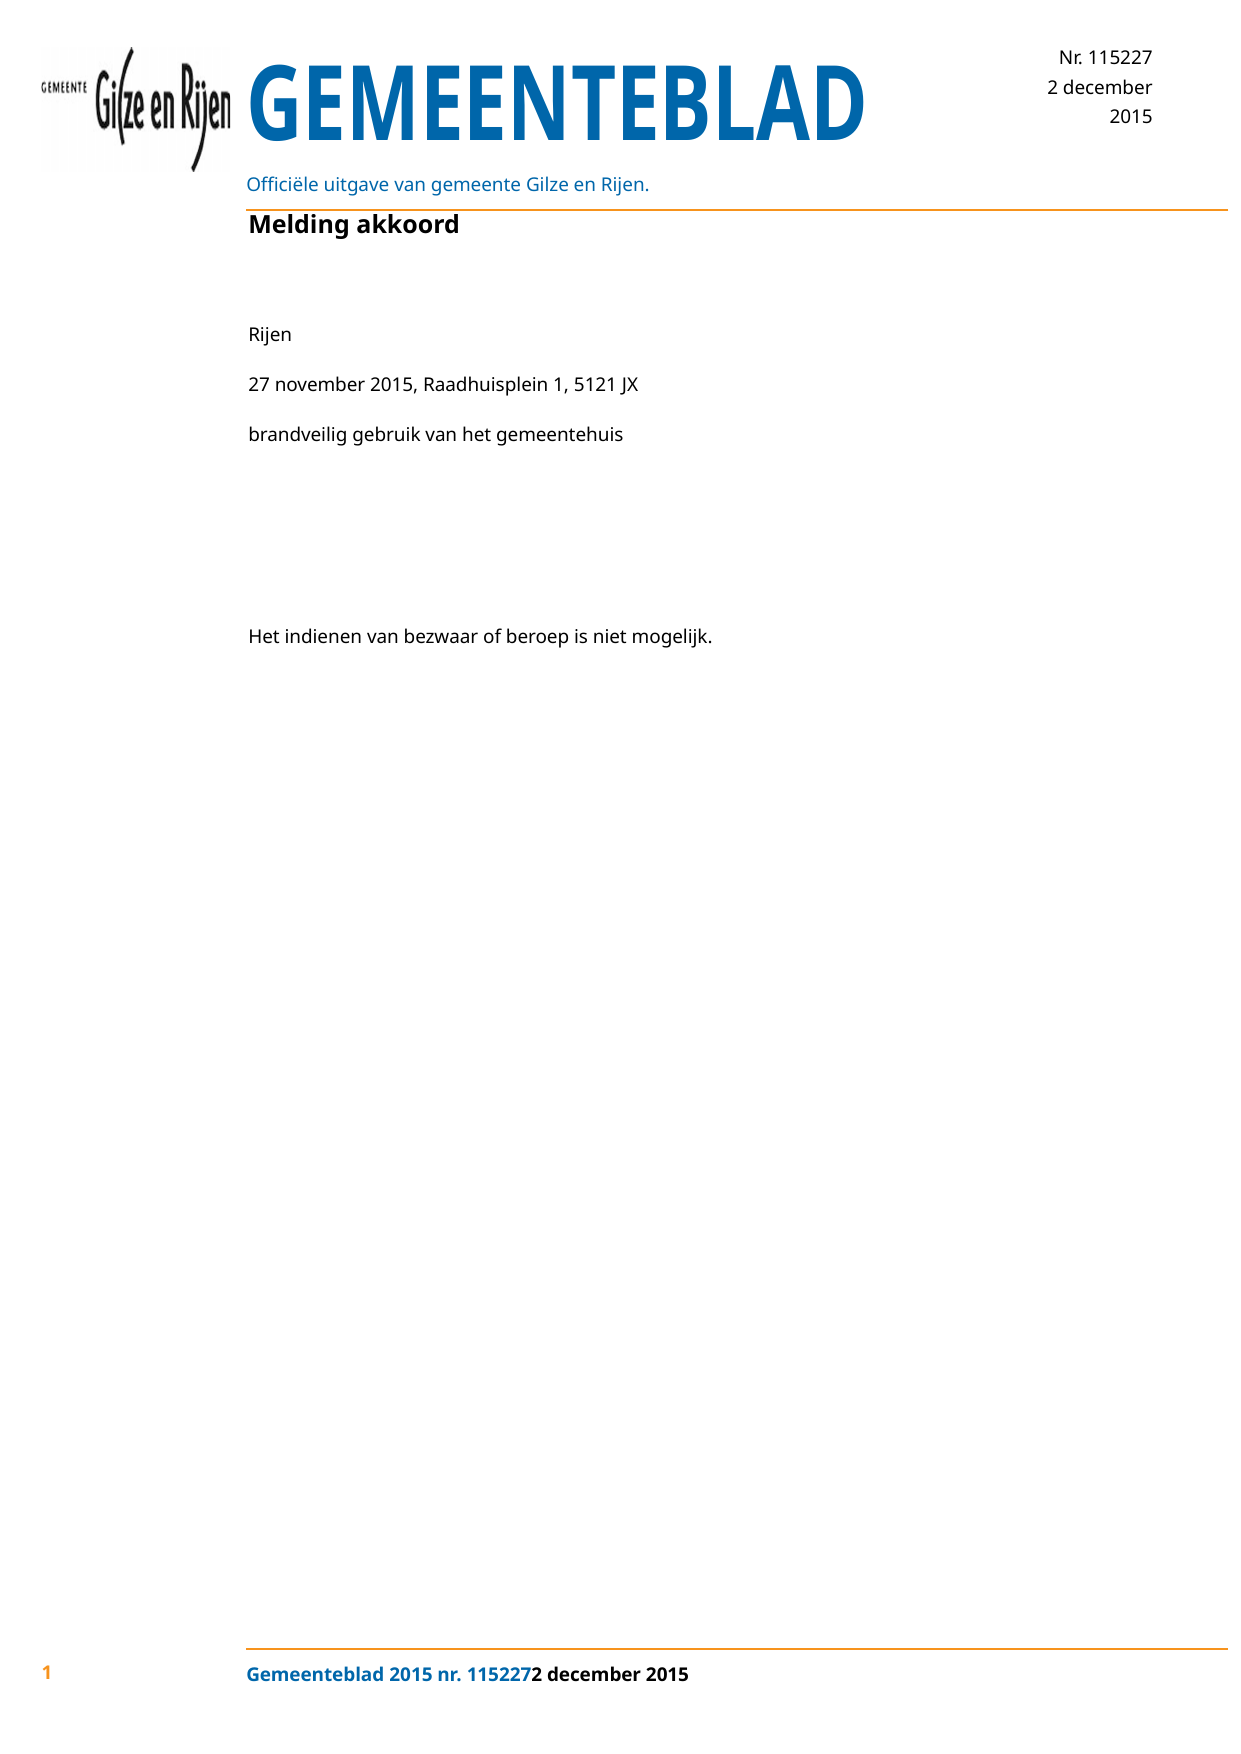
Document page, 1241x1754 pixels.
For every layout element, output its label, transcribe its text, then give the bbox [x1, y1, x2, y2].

text 27 november 2015, Raadhuisplein 1, 5121 JX [248, 371, 1152, 397]
text Rijen [248, 321, 1152, 346]
text Het indienen van bezwaar of beroep is niet mogelijk. [248, 623, 1152, 649]
text brandveilig gebruik van het gemeentehuis [248, 422, 1152, 447]
text Melding akkoord [248, 211, 1152, 241]
picture [41, 47, 231, 172]
